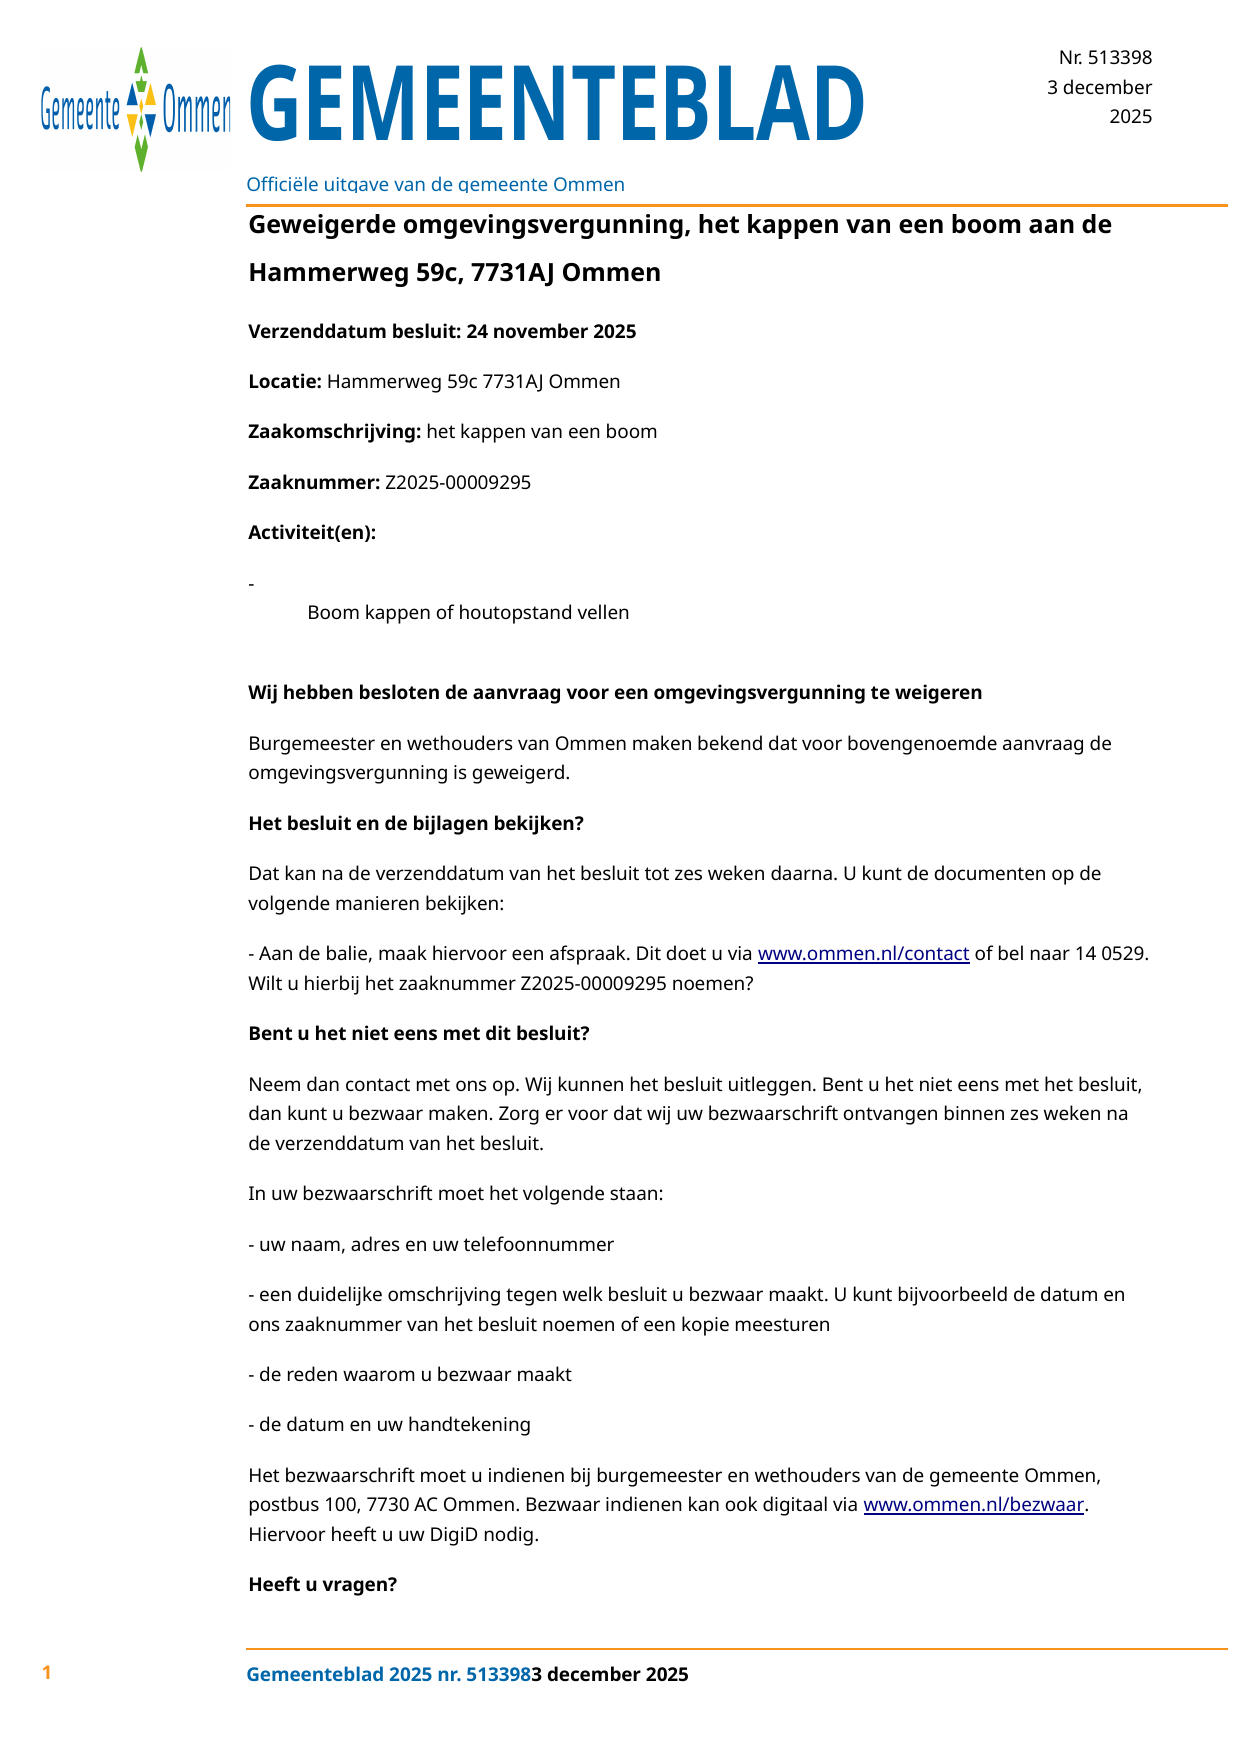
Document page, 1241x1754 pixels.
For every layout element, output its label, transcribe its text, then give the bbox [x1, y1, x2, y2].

text Het besluit en de bijlagen bekijken? [248, 810, 1152, 836]
text Geweigerde omgevingsvergunning, het kappen van een boom aan de Hammerweg 59c, 7731AJ Ommen [248, 207, 1152, 288]
text Dat kan na de verzenddatum van het besluit tot zes weken daarna. U kunt de documenten op de volgende manieren bekijken: [248, 860, 1152, 916]
text Verzenddatum besluit: 24 november 2025 [248, 318, 1152, 344]
text Neem dan contact met ons op. Wij kunnen het besluit uitleggen. Bent u het niet eens met het besluit, dan kunt u bezwaar maken. Zorg er voor dat wij uw bezwaarschrift ontvangen binnen zes weken na de verzenddatum van het besluit. [248, 1071, 1152, 1156]
list Boom kappen of houtopstand vellen [248, 599, 1152, 625]
text Bent u het niet eens met dit besluit? [248, 1020, 1152, 1046]
picture [41, 47, 231, 172]
text Zaakomschrijving: het kappen van een boom [248, 419, 1152, 444]
text Locatie: Hammerweg 59c 7731AJ Ommen [248, 368, 1152, 394]
text - de reden waarom u bezwaar maakt [248, 1361, 1152, 1387]
text Heeft u vragen? [248, 1572, 1152, 1597]
text Het bezwaarschrift moet u indienen bij burgemeester en wethouders van de gemeente Ommen, postbus 100, 7730 AC Ommen. Bezwaar indienen kan ook digitaal via www.ommen.nl/bezwaar. Hiervoor heeft u uw DigiD nodig. [248, 1462, 1152, 1547]
text - uw naam, adres en uw telefoonnummer [248, 1231, 1152, 1257]
text - Aan de balie, maak hiervoor een afspraak. Dit doet u via www.ommen.nl/contact of bel naar 14 0529. Wilt u hierbij het zaaknummer Z2025-00009295 noemen? [248, 940, 1152, 996]
text - de datum en uw handtekening [248, 1412, 1152, 1437]
text Zaaknummer: Z2025-00009295 [248, 469, 1152, 495]
text - een duidelijke omschrijving tegen welk besluit u bezwaar maakt. U kunt bijvoorbeeld de datum en ons zaaknummer van het besluit noemen of een kopie meesturen [248, 1281, 1152, 1337]
text In uw bezwaarschrift moet het volgende staan: [248, 1180, 1152, 1206]
text Activiteit(en): [248, 519, 1152, 545]
text Burgemeester en wethouders van Ommen maken bekend dat voor bovengenoemde aanvraag de omgevingsvergunning is geweigerd. [248, 730, 1152, 785]
text Wij hebben besloten de aanvraag voor een omgevingsvergunning te weigeren [248, 679, 1152, 705]
